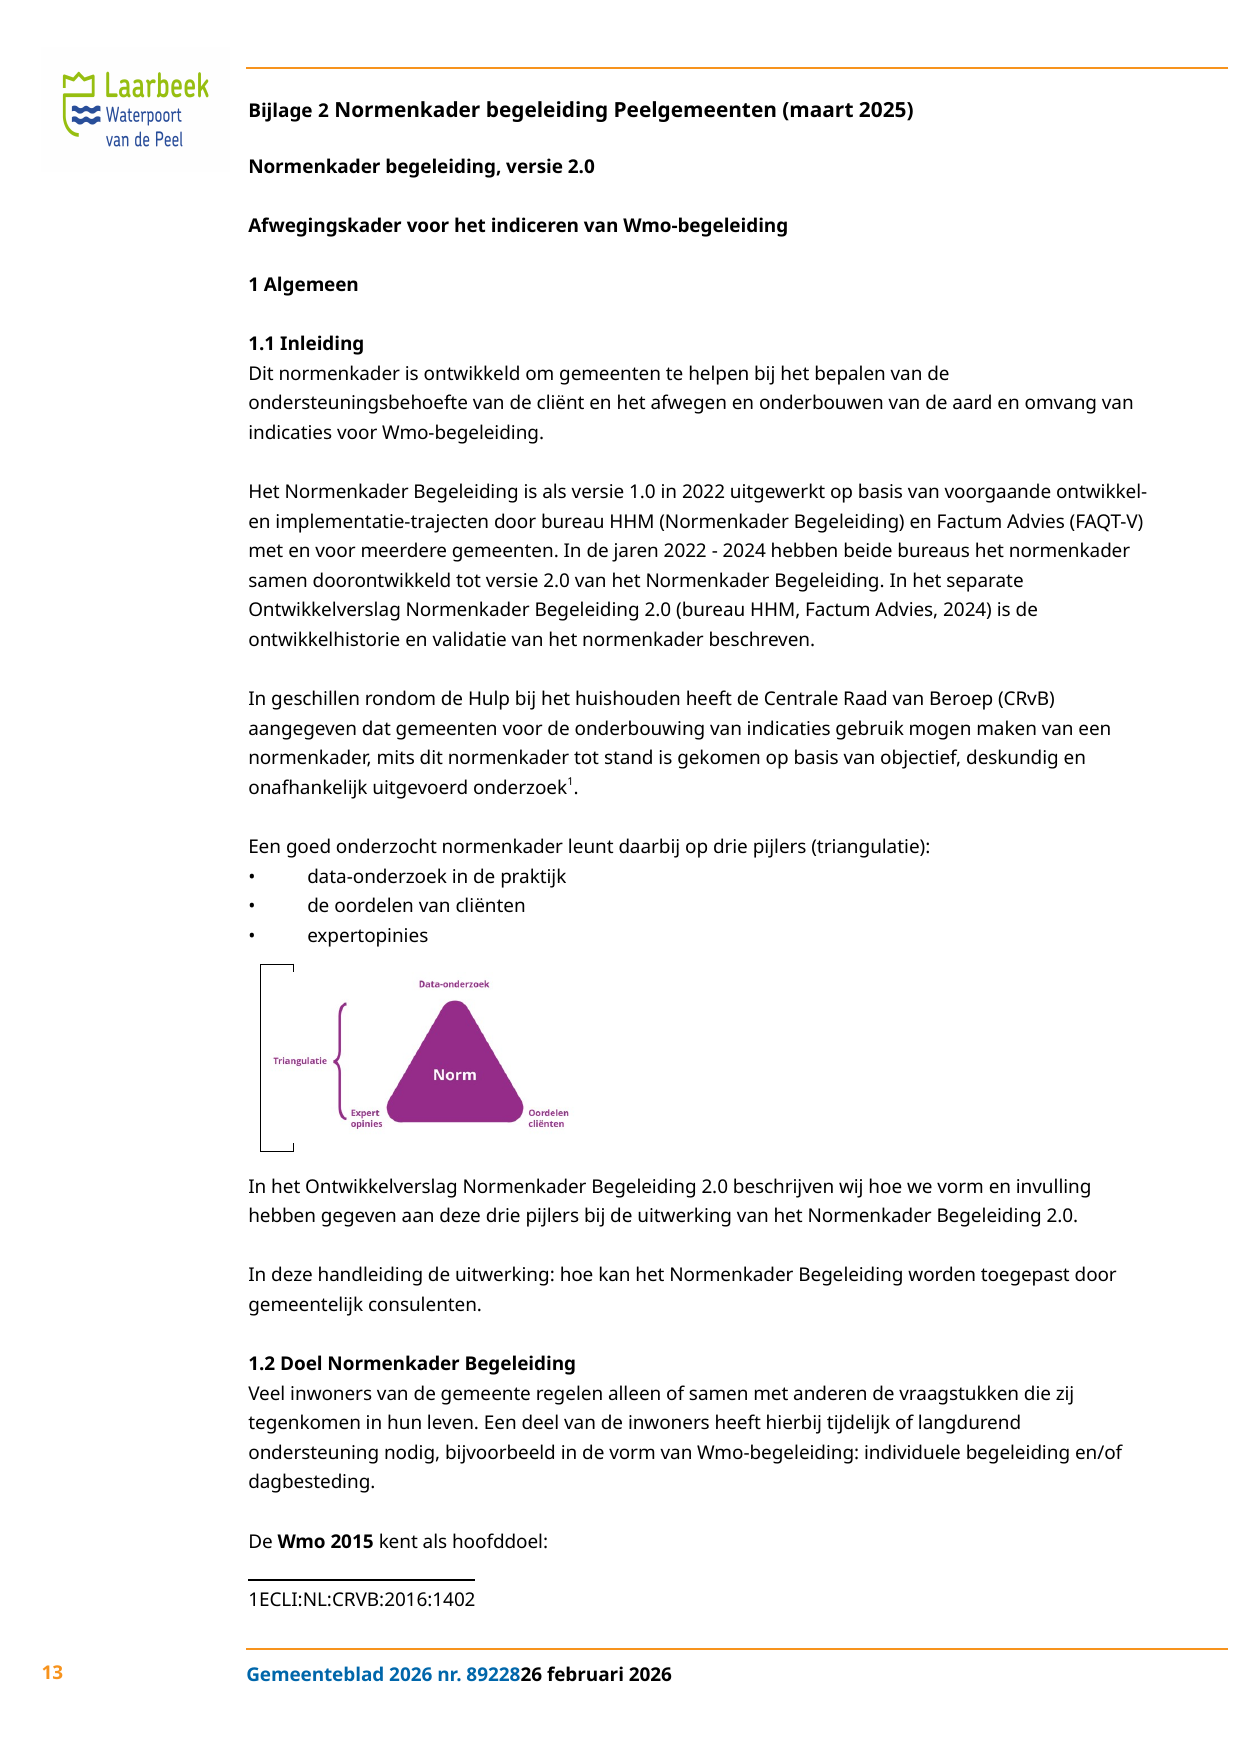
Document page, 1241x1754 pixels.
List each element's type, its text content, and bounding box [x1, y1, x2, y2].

text In deze handleiding de uitwerking: hoe kan het Normenkader Begeleiding worden toegepast door gemeentelijk consulenten. [248, 1262, 1152, 1317]
text In het Ontwikkelverslag Normenkader Begeleiding 2.0 beschrijven wij hoe we vorm en invulling hebben gegeven aan deze drie pijlers bij de uitwerking van het Normenkader Begeleiding 2.0. [248, 1173, 1152, 1228]
text 1 Algemeen [248, 271, 1152, 297]
picture [41, 47, 231, 172]
text Dit normenkader is ontwikkeld om gemeenten te helpen bij het bepalen van de ondersteuningsbehoefte van de cliënt en het afwegen en onderbouwen van de aard en omvang van indicaties voor Wmo-begeleiding. [248, 360, 1152, 445]
text Afwegingskader voor het indiceren van Wmo-begeleiding [248, 212, 1152, 238]
text Bijlage 2 Normenkader begeleiding Peelgemeenten (maart 2025) [248, 95, 1152, 123]
text 1.2 Doel Normenkader Begeleiding [248, 1350, 1152, 1376]
text In geschillen rondom de Hulp bij het huishouden heeft de Centrale Raad van Beroep (CRvB) aangegeven dat gemeenten voor de onderbouwing van indicaties gebruik mogen maken van een normenkader, mits dit normenkader tot stand is gekomen op basis van objectief, deskundig en onafhankelijk uitgevoerd onderzoek. [248, 685, 1152, 800]
list expertopinies [248, 922, 1152, 948]
text Het Normenkader Begeleiding is als versie 1.0 in 2022 uitgewerkt op basis van voorgaande ontwikkel- en implementatie-trajecten door bureau HHM (Normenkader Begeleiding) en Factum Advies (FAQT-V) met en voor meerdere gemeenten. In de jaren 2022 - 2024 hebben beide bureaus het normenkader samen doorontwikkeld tot versie 2.0 van het Normenkader Begeleiding. In het separate Ontwikkelverslag Normenkader Begeleiding 2.0 (bureau HHM, Factum Advies, 2024) is de ontwikkelhistorie en validatie van het normenkader beschreven. [248, 478, 1152, 652]
text ECLI:NL:CRVB:2016:1402 [248, 1586, 1152, 1612]
text 1.1 Inleiding [248, 330, 1152, 356]
text Een goed onderzocht normenkader leunt daarbij op drie pijlers (triangulatie): [248, 833, 1152, 859]
table_header De Wmo 2015 kent als hoofddoel: [248, 1528, 1152, 1554]
picture [268, 972, 624, 1143]
list de oordelen van cliënten [248, 892, 1152, 918]
list data-onderzoek in de praktijk [248, 863, 1152, 889]
text Normenkader begeleiding, versie 2.0 [248, 153, 1152, 179]
text Veel inwoners van de gemeente regelen alleen of samen met anderen de vraagstukken die zij tegenkomen in hun leven. Een deel van de inwoners heeft hierbij tijdelijk of langdurend ondersteuning nodig, bijvoorbeeld in de vorm van Wmo-begeleiding: individuele begeleiding en/of dagbesteding. [248, 1380, 1152, 1494]
